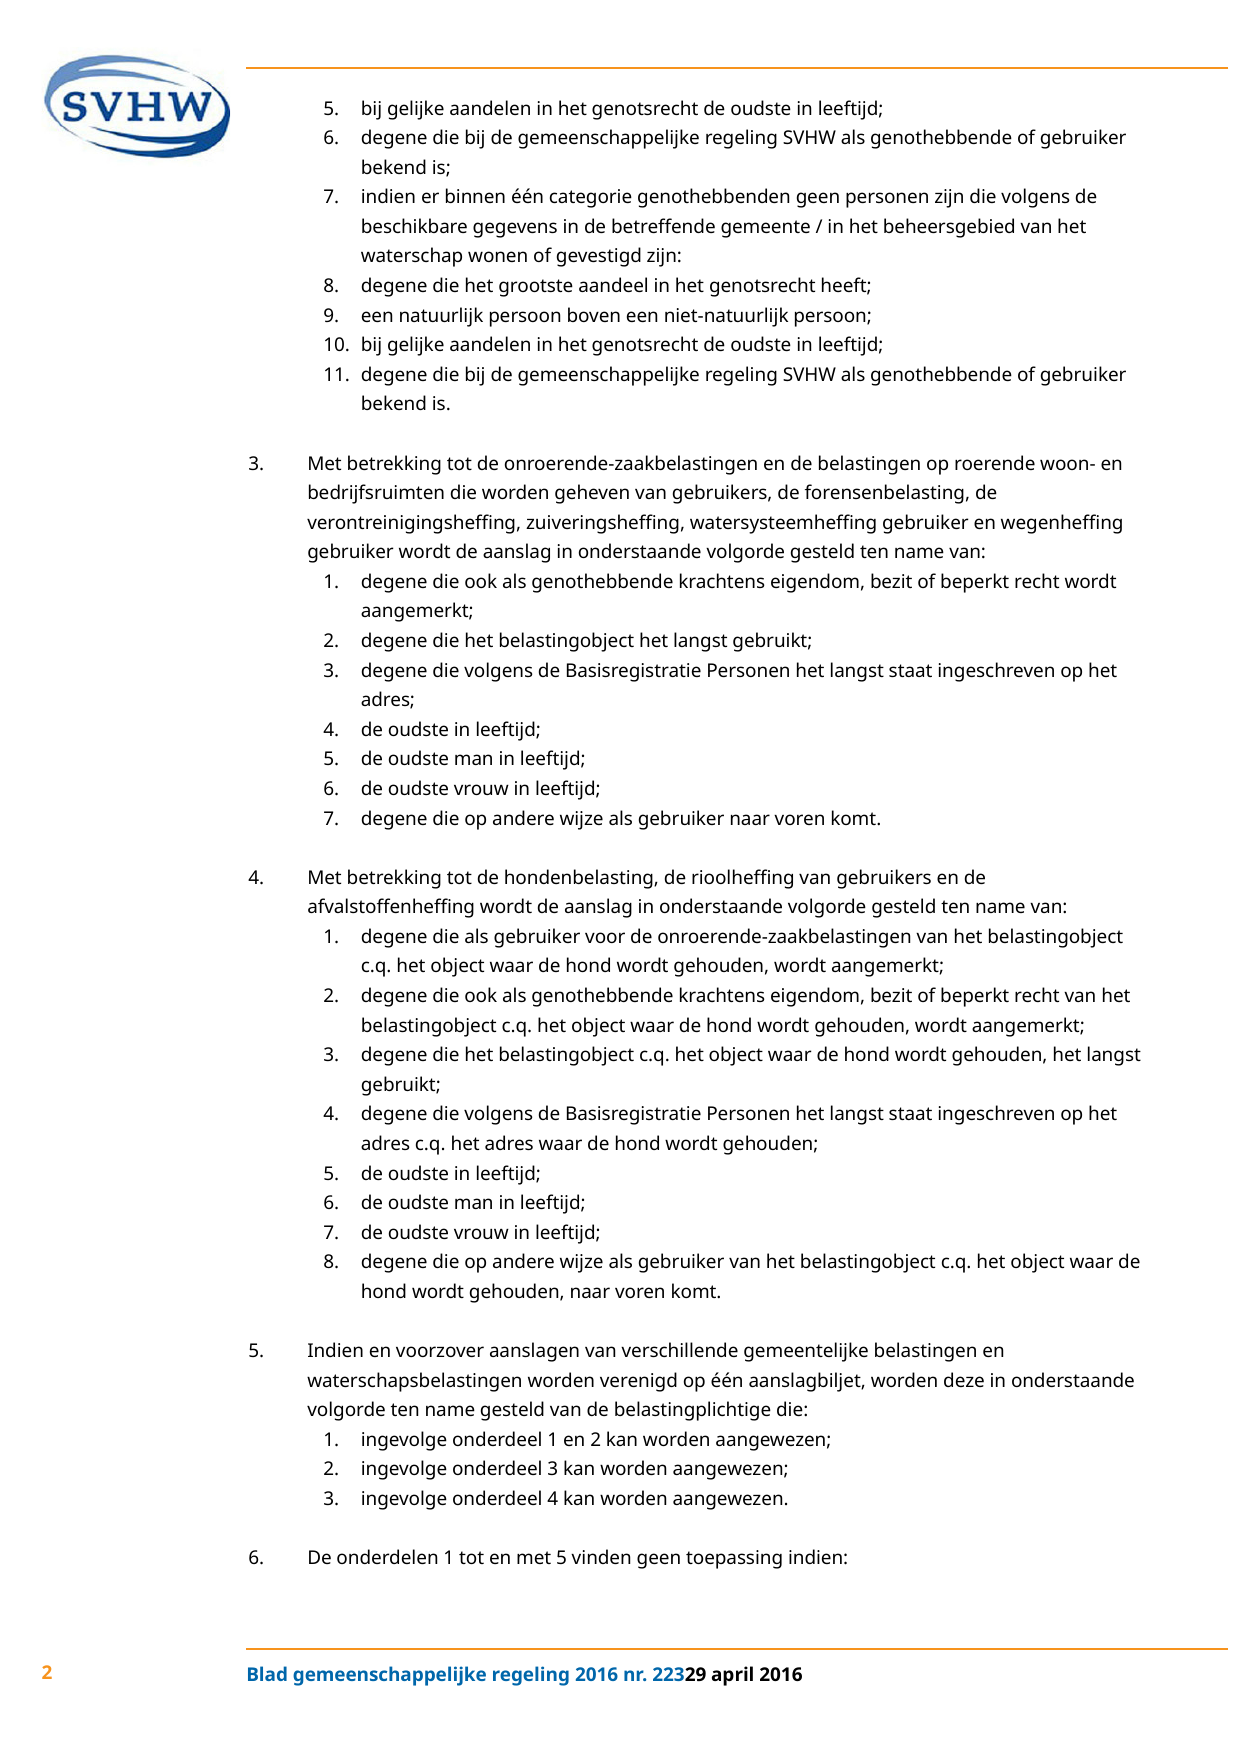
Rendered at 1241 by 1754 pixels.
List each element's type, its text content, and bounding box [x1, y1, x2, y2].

list degene die bij de gemeenschappelijke regeling SVHW als genothebbende of gebruiker bekend is. [323, 361, 1152, 416]
list Met betrekking tot de onroerende-zaakbelastingen en de belastingen op roerende woon- en bedrijfsruimten die worden geheven van gebruikers, de forensenbelasting, de verontreinigingsheffing, zuiveringsheffing, watersysteemheffing gebruiker en wegenheffing gebruiker wordt de aanslag in onderstaande volgorde gesteld ten name van: [248, 450, 1152, 564]
list een natuurlijk persoon boven een niet-natuurlijk persoon; [323, 302, 1152, 328]
list bij gelijke aandelen in het genotsrecht de oudste in leeftijd; [323, 331, 1152, 357]
list de oudste man in leeftijd; [323, 1189, 1152, 1215]
list ingevolge onderdeel 3 kan worden aangewezen; [323, 1456, 1152, 1481]
picture [41, 47, 231, 172]
list de oudste vrouw in leeftijd; [323, 775, 1152, 801]
list de oudste vrouw in leeftijd; [323, 1219, 1152, 1245]
list degene die volgens de Basisregistratie Personen het langst staat ingeschreven op het adres c.q. het adres waar de hond wordt gehouden; [323, 1101, 1152, 1156]
list degene die volgens de Basisregistratie Personen het langst staat ingeschreven op het adres; [323, 657, 1152, 712]
list ingevolge onderdeel 4 kan worden aangewezen. [323, 1485, 1152, 1511]
list degene die ook als genothebbende krachtens eigendom, bezit of beperkt recht wordt aangemerkt; [323, 568, 1152, 623]
list indien er binnen één categorie genothebbenden geen personen zijn die volgens de beschikbare gegevens in de betreffende gemeente / in het beheersgebied van het waterschap wonen of gevestigd zijn: [323, 183, 1152, 268]
list de oudste in leeftijd; [323, 716, 1152, 742]
list Indien en voorzover aanslagen van verschillende gemeentelijke belastingen en waterschapsbelastingen worden verenigd op één aanslagbiljet, worden deze in onderstaande volgorde ten name gesteld van de belastingplichtige die: [248, 1337, 1152, 1422]
list degene die ook als genothebbende krachtens eigendom, bezit of beperkt recht van het belastingobject c.q. het object waar de hond wordt gehouden, wordt aangemerkt; [323, 982, 1152, 1038]
list degene die op andere wijze als gebruiker van het belastingobject c.q. het object waar de hond wordt gehouden, naar voren komt. [323, 1248, 1152, 1304]
list degene die bij de gemeenschappelijke regeling SVHW als genothebbende of gebruiker bekend is; [323, 124, 1152, 180]
list de oudste in leeftijd; [323, 1160, 1152, 1186]
list degene die het belastingobject c.q. het object waar de hond wordt gehouden, het langst gebruikt; [323, 1041, 1152, 1097]
list de oudste man in leeftijd; [323, 746, 1152, 771]
list Met betrekking tot de hondenbelasting, de rioolheffing van gebruikers en de afvalstoffenheffing wordt de aanslag in onderstaande volgorde gesteld ten name van: [248, 864, 1152, 919]
list De onderdelen 1 tot en met 5 vinden geen toepassing indien: [248, 1544, 1152, 1570]
list degene die het grootste aandeel in het genotsrecht heeft; [323, 272, 1152, 298]
list degene die het belastingobject het langst gebruikt; [323, 627, 1152, 653]
list degene die als gebruiker voor de onroerende-zaakbelastingen van het belastingobject c.q. het object waar de hond wordt gehouden, wordt aangemerkt; [323, 923, 1152, 978]
list bij gelijke aandelen in het genotsrecht de oudste in leeftijd; [323, 95, 1152, 121]
list ingevolge onderdeel 1 en 2 kan worden aangewezen; [323, 1426, 1152, 1452]
list degene die op andere wijze als gebruiker naar voren komt. [323, 805, 1152, 831]
